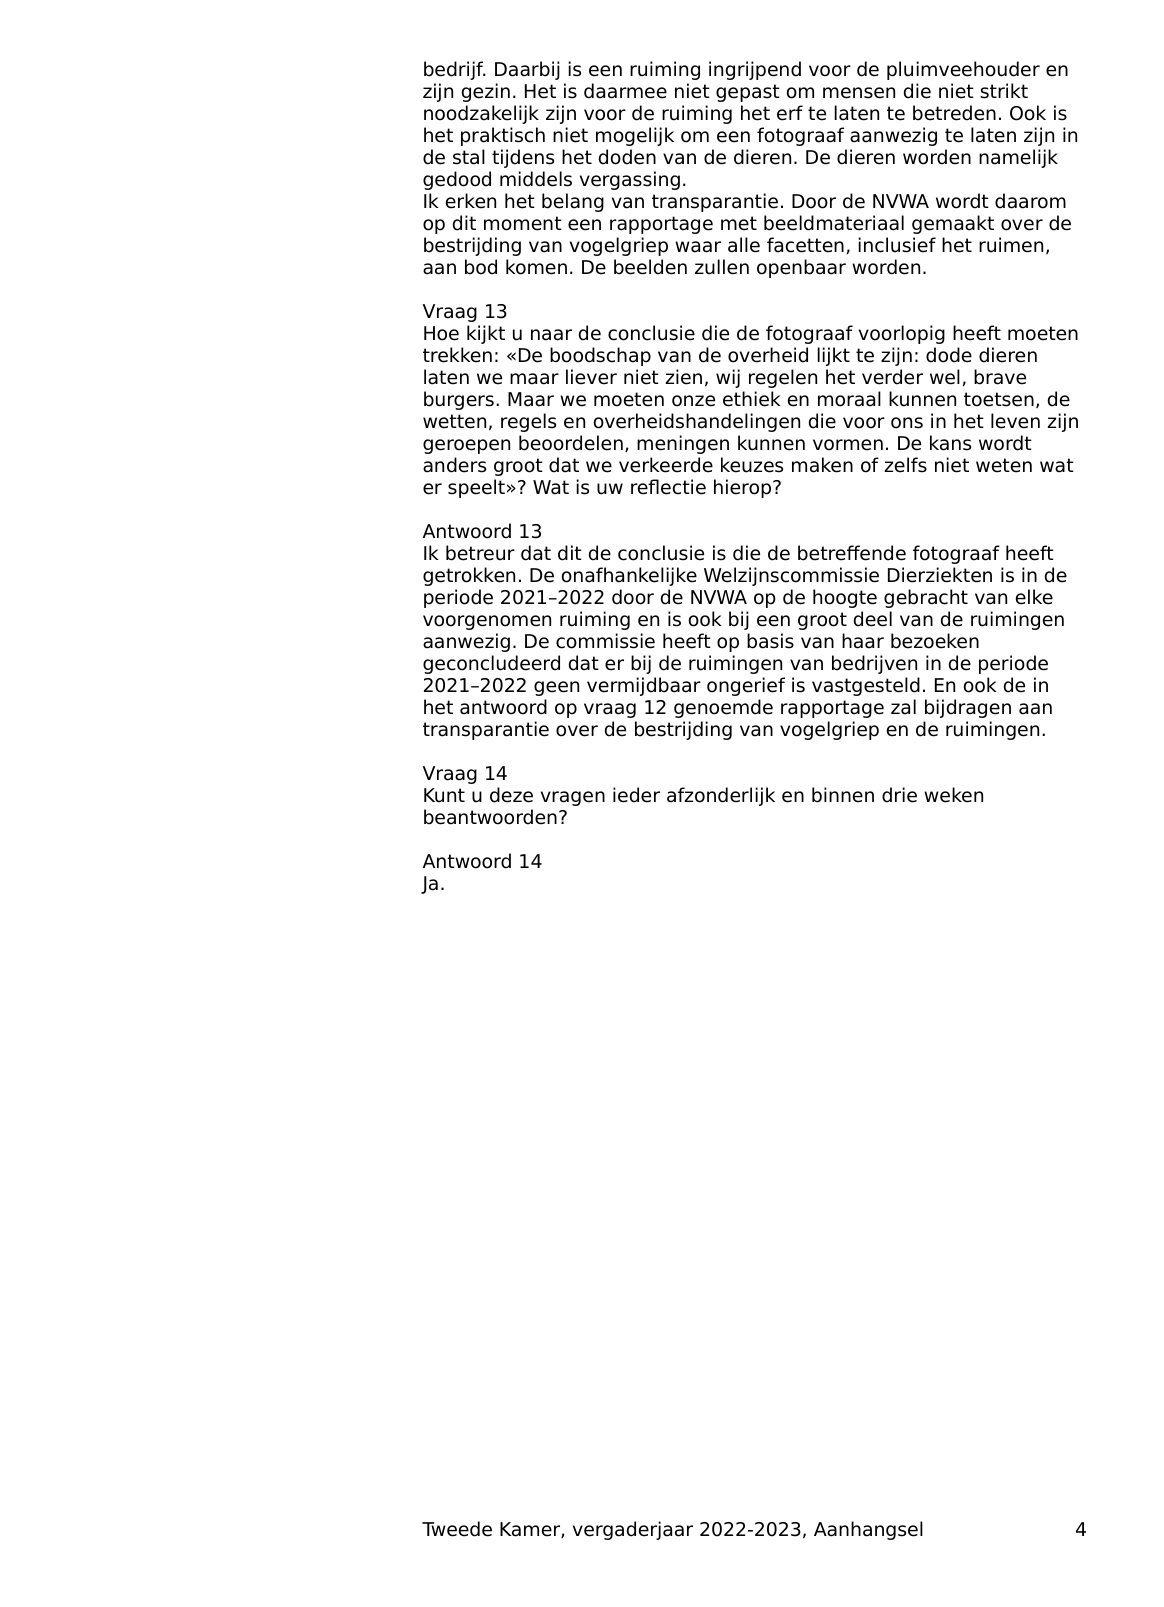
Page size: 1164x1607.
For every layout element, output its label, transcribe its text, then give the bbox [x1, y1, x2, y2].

text Hoe kijkt u naar de conclusie die de fotograaf voorlopig heeft moeten trekken: «De boodschap van de overheid lijkt te zijn: dode dieren laten we maar liever niet zien, wij regelen het verder wel, brave burgers. Maar we moeten onze ethiek en moraal kunnen toetsen, de wetten, regels en overheidshandelingen die voor ons in het leven zijn geroepen beoordelen, meningen kunnen vormen. De kans wordt anders groot dat we verkeerde keuzes maken of zelfs niet weten wat er speelt»? Wat is uw reflectie hierop? [422, 323, 1087, 499]
text Antwoord 14 [422, 851, 1087, 873]
text Vraag 14 [422, 763, 1087, 785]
text Kunt u deze vragen ieder afzonderlijk en binnen drie weken beantwoorden? [422, 785, 1087, 829]
text Vraag 13 [422, 301, 1087, 323]
text Ik erken het belang van transparantie. Door de NVWA wordt daarom op dit moment een rapportage met beeldmateriaal gemaakt over de bestrijding van vogelgriep waar alle facetten, inclusief het ruimen, aan bod komen. De beelden zullen openbaar worden. [422, 191, 1087, 279]
text Antwoord 13 [422, 521, 1087, 543]
text Ja. [422, 873, 1087, 895]
text bedrijf. Daarbij is een ruiming ingrijpend voor de pluimveehouder en zijn gezin. Het is daarmee niet gepast om mensen die niet strikt noodzakelijk zijn voor de ruiming het erf te laten te betreden. Ook is het praktisch niet mogelijk om een fotograaf aanwezig te laten zijn in de stal tijdens het doden van de dieren. De dieren worden namelijk gedood middels vergassing. [422, 59, 1087, 191]
text Ik betreur dat dit de conclusie is die de betreffende fotograaf heeft getrokken. De onafhankelijke Welzijnscommissie Dierziekten is in de periode 2021–2022 door de NVWA op de hoogte gebracht van elke voorgenomen ruiming en is ook bij een groot deel van de ruimingen aanwezig. De commissie heeft op basis van haar bezoeken geconcludeerd dat er bij de ruimingen van bedrijven in de periode 2021–2022 geen vermijdbaar ongerief is vastgesteld. En ook de in het antwoord op vraag 12 genoemde rapportage zal bijdragen aan transparantie over de bestrijding van vogelgriep en de ruimingen. [422, 543, 1087, 741]
